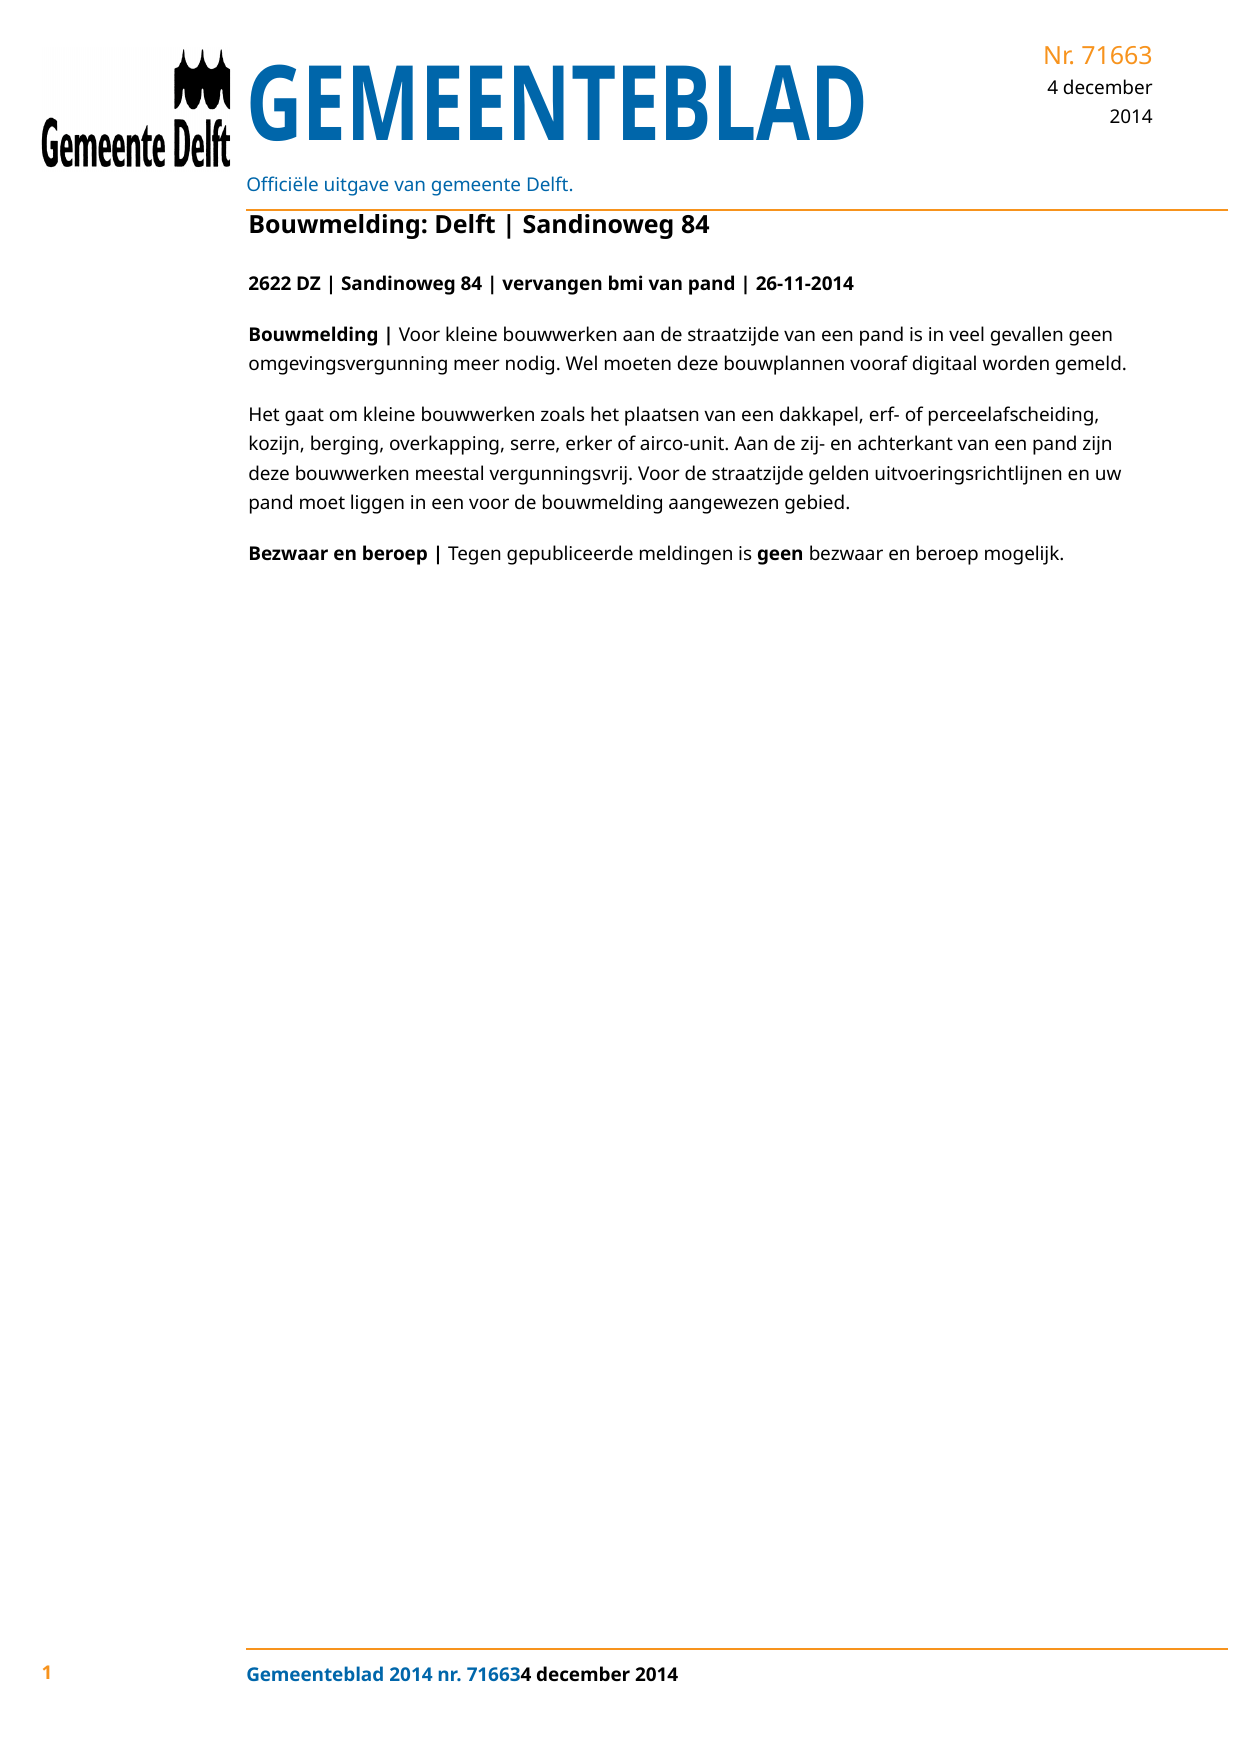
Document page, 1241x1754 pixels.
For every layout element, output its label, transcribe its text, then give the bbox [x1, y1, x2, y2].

text Bouwmelding: Delft | Sandinoweg 84 [248, 211, 1152, 241]
text Bouwmelding | Voor kleine bouwwerken aan de straatzijde van een pand is in veel gevallen geen omgevingsvergunning meer nodig. Wel moeten deze bouwplannen vooraf digitaal worden gemeld. [248, 321, 1152, 376]
text 2622 DZ | Sandinoweg 84 | vervangen bmi van pand | 26-11-2014 [248, 270, 1152, 296]
text Bezwaar en beroep | Tegen gepubliceerde meldingen is geen bezwaar en beroep mogelijk. [248, 540, 1152, 566]
picture [41, 47, 231, 172]
text Het gaat om kleine bouwwerken zoals het plaatsen van een dakkapel, erf- of perceelafscheiding, kozijn, berging, overkapping, serre, erker of airco-unit. Aan de zij- en achterkant van een pand zijn deze bouwwerken meestal vergunningsvrij. Voor de straatzijde gelden uitvoeringsrichtlijnen en uw pand moet liggen in een voor de bouwmelding aangewezen gebied. [248, 401, 1152, 515]
